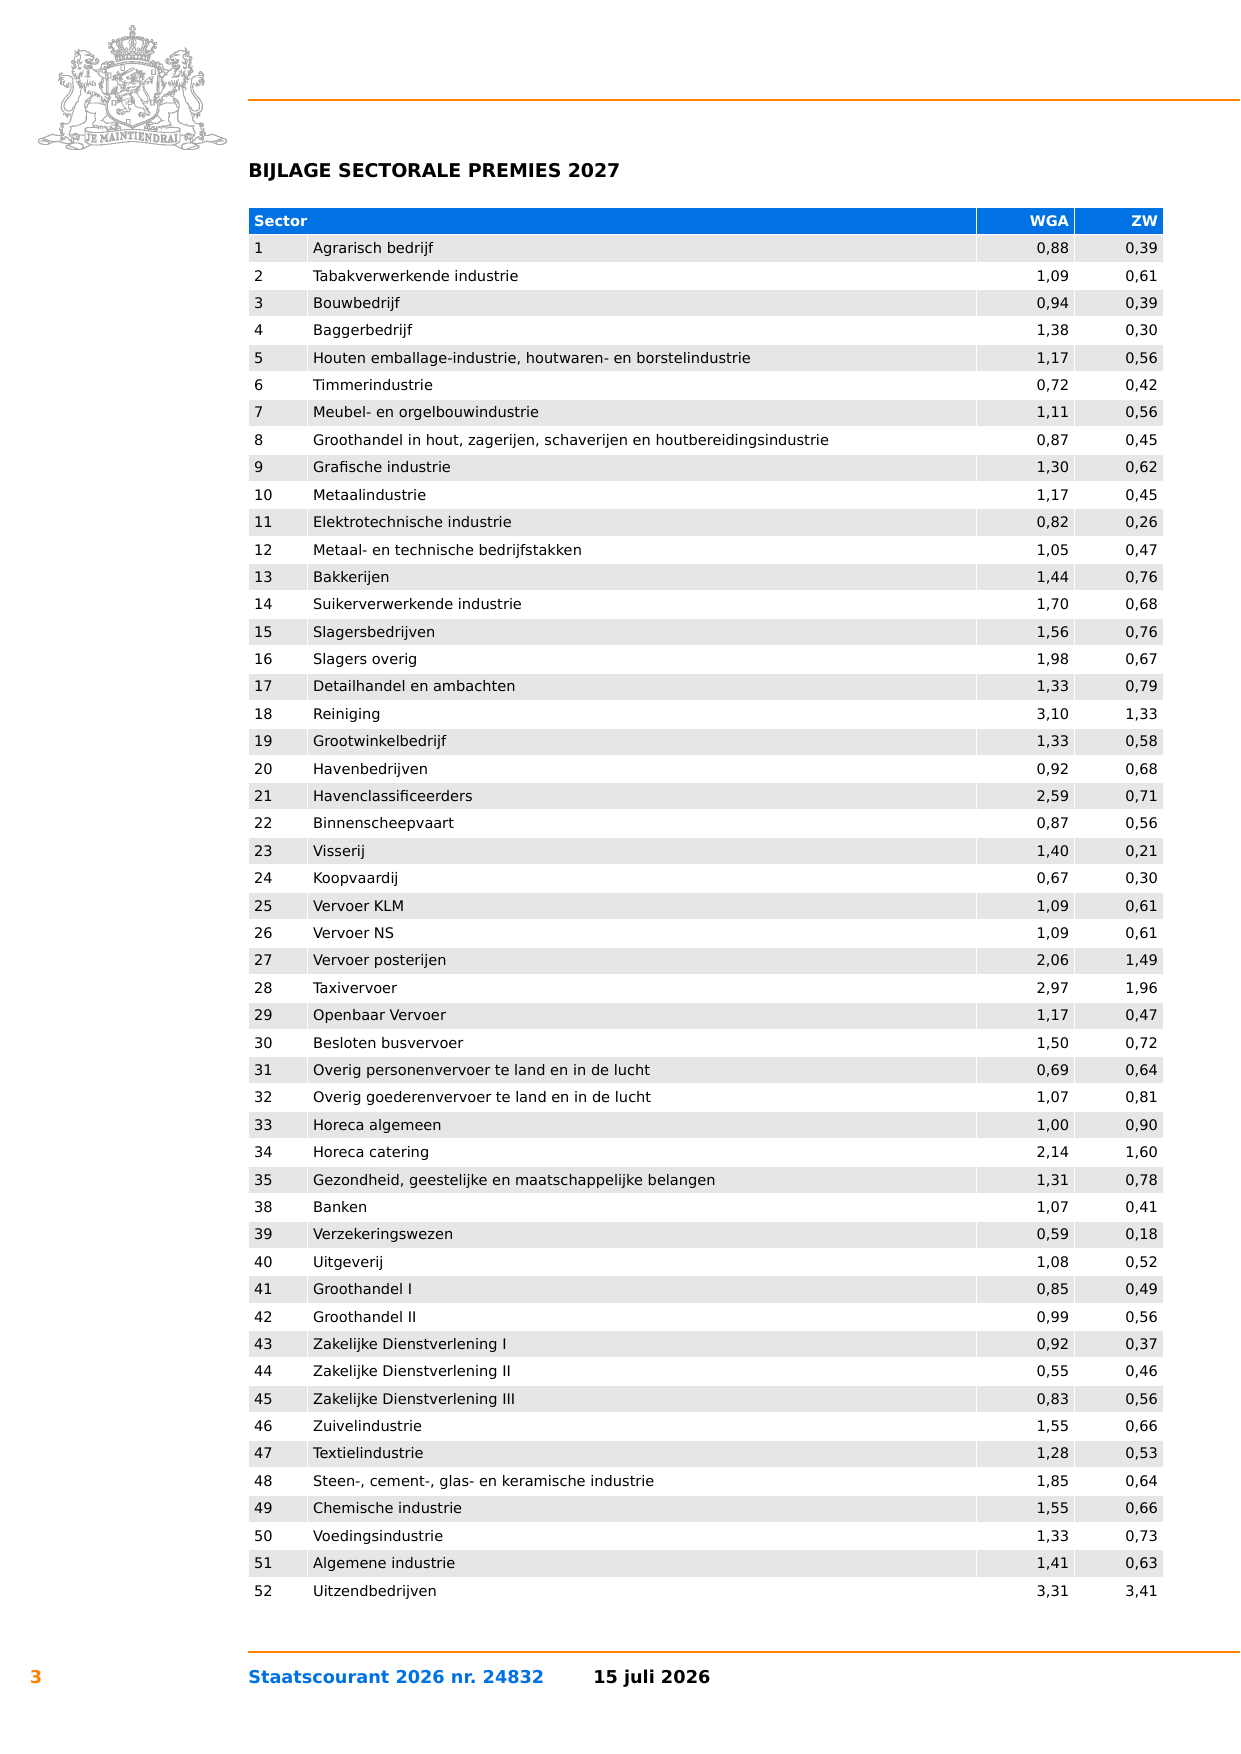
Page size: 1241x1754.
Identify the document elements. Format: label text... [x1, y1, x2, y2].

table_cell 39 [249, 1222, 307, 1248]
table_cell 1,07 [977, 1194, 1074, 1221]
table_cell 16 [249, 646, 307, 673]
table_cell Binnenscheepvaart [308, 811, 976, 837]
table_cell 0,46 [1075, 1359, 1163, 1385]
table_cell 25 [249, 893, 307, 919]
table_cell 1,85 [977, 1468, 1074, 1494]
table_cell 1,50 [977, 1030, 1074, 1056]
table_cell 0,30 [1075, 865, 1163, 892]
table_cell Elektrotechnische industrie [308, 509, 976, 536]
table_cell 41 [249, 1276, 307, 1303]
table_cell 29 [249, 1003, 307, 1029]
table_cell 46 [249, 1413, 307, 1440]
table_cell 0,53 [1075, 1441, 1163, 1467]
table_cell Vervoer posterijen [308, 948, 976, 974]
table_cell 1,00 [977, 1112, 1074, 1138]
table_cell Uitgeverij [308, 1249, 976, 1275]
table_cell Havenbedrijven [308, 756, 976, 782]
table_cell 0,87 [977, 811, 1074, 837]
table_cell 0,56 [1075, 400, 1163, 426]
table_cell 0,73 [1075, 1523, 1163, 1549]
table_cell 1,44 [977, 564, 1074, 590]
table_cell Bouwbedrijf [308, 290, 976, 316]
table_cell 3 [249, 290, 307, 316]
table_cell 1,31 [977, 1167, 1074, 1193]
table_cell 0,68 [1075, 591, 1163, 618]
table_cell 0,76 [1075, 619, 1163, 645]
table_cell 0,64 [1075, 1468, 1163, 1494]
table_cell 0,72 [977, 372, 1074, 399]
table_cell 0,83 [977, 1386, 1074, 1412]
table_cell 38 [249, 1194, 307, 1221]
table_cell Houten emballage-industrie, houtwaren- en borstelindustrie [308, 345, 976, 371]
table_cell Meubel- en orgelbouwindustrie [308, 400, 976, 426]
table_cell Slagersbedrijven [308, 619, 976, 645]
table_cell 1,70 [977, 591, 1074, 618]
table_cell 9 [249, 455, 307, 481]
table_cell 1,33 [1075, 701, 1163, 727]
table_cell 0,56 [1075, 1304, 1163, 1330]
table_cell 20 [249, 756, 307, 782]
table_cell 7 [249, 400, 307, 426]
table_cell 0,66 [1075, 1496, 1163, 1522]
table_cell 1,05 [977, 537, 1074, 563]
table_cell 0,71 [1075, 783, 1163, 809]
table_cell 1,33 [977, 1523, 1074, 1549]
table_cell 1,09 [977, 920, 1074, 947]
table_cell 32 [249, 1085, 307, 1111]
table_cell 14 [249, 591, 307, 618]
table_cell Agrarisch bedrijf [308, 235, 976, 262]
table_cell Zuivelindustrie [308, 1413, 976, 1440]
table_cell Suikerverwerkende industrie [308, 591, 976, 618]
table_cell Vervoer KLM [308, 893, 976, 919]
table_cell 1,49 [1075, 948, 1163, 974]
table_cell 1,08 [977, 1249, 1074, 1275]
table_cell Groothandel II [308, 1304, 976, 1330]
table_cell 0,82 [977, 509, 1074, 536]
table_cell 4 [249, 318, 307, 344]
table_cell Openbaar Vervoer [308, 1003, 976, 1029]
table_cell 0,68 [1075, 756, 1163, 782]
table_cell 0,63 [1075, 1550, 1163, 1577]
table_cell 28 [249, 975, 307, 1001]
table_cell 0,99 [977, 1304, 1074, 1330]
table_cell 0,45 [1075, 482, 1163, 508]
table_cell 0,67 [1075, 646, 1163, 673]
table_cell 3,31 [977, 1578, 1074, 1604]
table_cell 1,96 [1075, 975, 1163, 1001]
table_cell 19 [249, 729, 307, 755]
table_cell Koopvaardij [308, 865, 976, 892]
table_cell 1,17 [977, 482, 1074, 508]
subtitle BIJLAGE SECTORALE PREMIES 2027 [248, 160, 1163, 182]
table_cell 52 [249, 1578, 307, 1604]
table_cell 0,39 [1075, 235, 1163, 262]
table_cell 1,38 [977, 318, 1074, 344]
table_cell 0,94 [977, 290, 1074, 316]
table_cell 0,78 [1075, 1167, 1163, 1193]
table_cell 0,47 [1075, 537, 1163, 563]
table_cell 15 [249, 619, 307, 645]
table_cell 1,09 [977, 263, 1074, 289]
table_cell 2,14 [977, 1139, 1074, 1166]
table_cell 0,76 [1075, 564, 1163, 590]
table_cell 0,26 [1075, 509, 1163, 536]
table_cell 0,69 [977, 1057, 1074, 1083]
table_cell 0,42 [1075, 372, 1163, 399]
table_cell 0,92 [977, 756, 1074, 782]
table_cell 1 [249, 235, 307, 262]
table_cell 1,41 [977, 1550, 1074, 1577]
table_cell Verzekeringswezen [308, 1222, 976, 1248]
table_cell Horeca catering [308, 1139, 976, 1166]
table_cell 5 [249, 345, 307, 371]
table_cell 0,88 [977, 235, 1074, 262]
table_cell 12 [249, 537, 307, 563]
table_cell 1,17 [977, 345, 1074, 371]
table_cell 1,11 [977, 400, 1074, 426]
table_cell 0,61 [1075, 893, 1163, 919]
table_cell 8 [249, 427, 307, 453]
table_cell 2 [249, 263, 307, 289]
table_cell 2,97 [977, 975, 1074, 1001]
table_cell 48 [249, 1468, 307, 1494]
table_cell Detailhandel en ambachten [308, 674, 976, 700]
table_cell 30 [249, 1030, 307, 1056]
table_cell 0,87 [977, 427, 1074, 453]
table_cell Groothandel in hout, zagerijen, schaverijen en houtbereidingsindustrie [308, 427, 976, 453]
table_cell 0,67 [977, 865, 1074, 892]
table_cell Overig goederenvervoer te land en in de lucht [308, 1085, 976, 1111]
table_cell Reiniging [308, 701, 976, 727]
table_cell 0,59 [977, 1222, 1074, 1248]
table_cell Horeca algemeen [308, 1112, 976, 1138]
table_cell 11 [249, 509, 307, 536]
table_cell 2,06 [977, 948, 1074, 974]
table_cell 0,62 [1075, 455, 1163, 481]
table_cell 0,52 [1075, 1249, 1163, 1275]
table_cell Voedingsindustrie [308, 1523, 976, 1549]
table_cell Metaalindustrie [308, 482, 976, 508]
table_cell 1,17 [977, 1003, 1074, 1029]
table_cell 26 [249, 920, 307, 947]
table_cell 1,56 [977, 619, 1074, 645]
table_cell 1,09 [977, 893, 1074, 919]
table_cell Textielindustrie [308, 1441, 976, 1467]
table_cell Metaal- en technische bedrijfstakken [308, 537, 976, 563]
table_cell 50 [249, 1523, 307, 1549]
table_cell 43 [249, 1331, 307, 1357]
table_cell Visserij [308, 838, 976, 864]
table_cell 0,90 [1075, 1112, 1163, 1138]
table_cell Steen-, cement-, glas- en keramische industrie [308, 1468, 976, 1494]
table_cell 23 [249, 838, 307, 864]
table_cell Algemene industrie [308, 1550, 976, 1577]
table_cell Slagers overig [308, 646, 976, 673]
table_cell 0,55 [977, 1359, 1074, 1385]
table_cell Besloten busvervoer [308, 1030, 976, 1056]
table_cell Vervoer NS [308, 920, 976, 947]
table_cell 3,10 [977, 701, 1074, 727]
table_cell 0,41 [1075, 1194, 1163, 1221]
table_cell 2,59 [977, 783, 1074, 809]
table_cell 0,85 [977, 1276, 1074, 1303]
table_cell 49 [249, 1496, 307, 1522]
table_cell 0,45 [1075, 427, 1163, 453]
table_cell Chemische industrie [308, 1496, 976, 1522]
table_cell 45 [249, 1386, 307, 1412]
table_cell 3,41 [1075, 1578, 1163, 1604]
table_cell Grafische industrie [308, 455, 976, 481]
table_cell Gezondheid, geestelijke en maatschappelijke belangen [308, 1167, 976, 1193]
table_cell 0,66 [1075, 1413, 1163, 1440]
table_cell 0,30 [1075, 318, 1163, 344]
table_cell 0,39 [1075, 290, 1163, 316]
table_cell 22 [249, 811, 307, 837]
table_cell 33 [249, 1112, 307, 1138]
table_cell 0,37 [1075, 1331, 1163, 1357]
table_cell 1,55 [977, 1496, 1074, 1522]
table_header Sector [249, 208, 976, 234]
table_cell 44 [249, 1359, 307, 1385]
table_cell 1,28 [977, 1441, 1074, 1467]
table_cell Zakelijke Dienstverlening II [308, 1359, 976, 1385]
table_cell 0,18 [1075, 1222, 1163, 1248]
table_cell 0,92 [977, 1331, 1074, 1357]
table_cell Grootwinkelbedrijf [308, 729, 976, 755]
table_cell 34 [249, 1139, 307, 1166]
table_cell Bakkerijen [308, 564, 976, 590]
table_cell Havenclassificeerders [308, 783, 976, 809]
table_cell 0,61 [1075, 920, 1163, 947]
table_cell 1,40 [977, 838, 1074, 864]
table_cell Uitzendbedrijven [308, 1578, 976, 1604]
table_cell 40 [249, 1249, 307, 1275]
table_cell 0,56 [1075, 1386, 1163, 1412]
table_header WGA [977, 208, 1074, 234]
table_cell Groothandel I [308, 1276, 976, 1303]
table_cell Overig personenvervoer te land en in de lucht [308, 1057, 976, 1083]
table_cell Baggerbedrijf [308, 318, 976, 344]
table_cell 0,49 [1075, 1276, 1163, 1303]
table_cell 0,56 [1075, 811, 1163, 837]
table_cell 1,07 [977, 1085, 1074, 1111]
table_cell 1,55 [977, 1413, 1074, 1440]
table_cell 51 [249, 1550, 307, 1577]
table_cell 1,33 [977, 729, 1074, 755]
table_cell 27 [249, 948, 307, 974]
table_cell 24 [249, 865, 307, 892]
table_cell 0,47 [1075, 1003, 1163, 1029]
table_cell Zakelijke Dienstverlening III [308, 1386, 976, 1412]
table_cell 1,30 [977, 455, 1074, 481]
table_cell Timmerindustrie [308, 372, 976, 399]
table_cell 0,61 [1075, 263, 1163, 289]
table_cell Tabakverwerkende industrie [308, 263, 976, 289]
table_cell 0,58 [1075, 729, 1163, 755]
table_cell 35 [249, 1167, 307, 1193]
table_cell 18 [249, 701, 307, 727]
table_cell 0,64 [1075, 1057, 1163, 1083]
table_cell Taxivervoer [308, 975, 976, 1001]
table_cell 0,81 [1075, 1085, 1163, 1111]
table_cell 21 [249, 783, 307, 809]
table_cell 13 [249, 564, 307, 590]
table_cell 1,33 [977, 674, 1074, 700]
table_cell 0,72 [1075, 1030, 1163, 1056]
table_cell 0,21 [1075, 838, 1163, 864]
table_header ZW [1075, 208, 1163, 234]
table_cell Banken [308, 1194, 976, 1221]
table_cell 42 [249, 1304, 307, 1330]
table_cell 47 [249, 1441, 307, 1467]
table_cell 6 [249, 372, 307, 399]
table_cell 1,60 [1075, 1139, 1163, 1166]
picture [38, 25, 227, 150]
table_cell 10 [249, 482, 307, 508]
table_cell 31 [249, 1057, 307, 1083]
table_cell Zakelijke Dienstverlening I [308, 1331, 976, 1357]
table_cell 17 [249, 674, 307, 700]
table_cell 1,98 [977, 646, 1074, 673]
table_cell 0,79 [1075, 674, 1163, 700]
table_cell 0,56 [1075, 345, 1163, 371]
